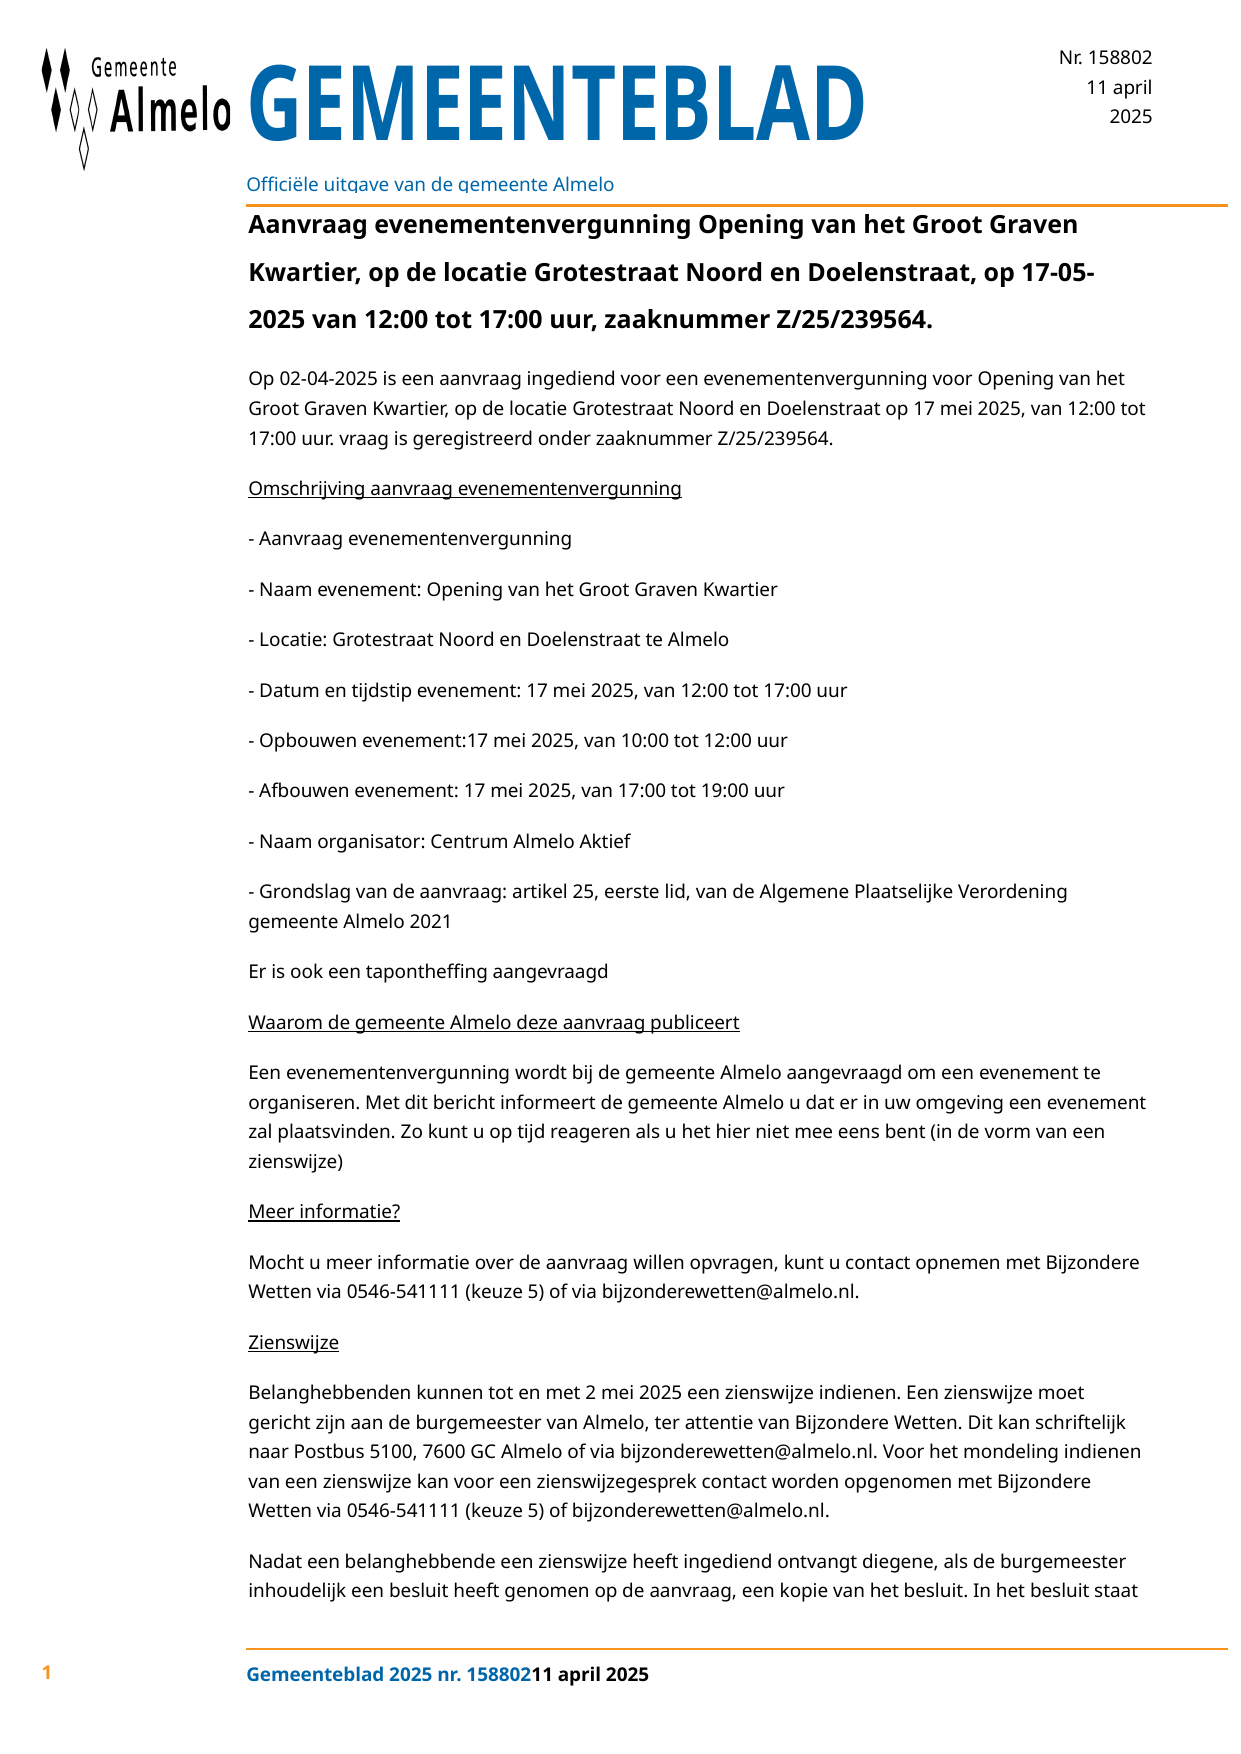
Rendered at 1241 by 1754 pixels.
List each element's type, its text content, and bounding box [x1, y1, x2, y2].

text - Aanvraag evenementenvergunning [248, 526, 1152, 551]
text Belanghebbenden kunnen tot en met 2 mei 2025 een zienswijze indienen. Een zienswijze moet gericht zijn aan de burgemeester van Almelo, ter attentie van Bijzondere Wetten. Dit kan schriftelijk naar Postbus 5100, 7600 GC Almelo of via bijzonderewetten@almelo.nl. Voor het mondeling indienen van een zienswijze kan voor een zienswijzegesprek contact worden opgenomen met Bijzondere Wetten via 0546-541111 (keuze 5) of bijzonderewetten@almelo.nl. [248, 1379, 1152, 1523]
text Zienswijze [248, 1329, 1152, 1354]
text Er is ook een tapontheffing aangevraagd [248, 958, 1152, 984]
text Meer informatie? [248, 1198, 1152, 1224]
text Omschrijving aanvraag evenementenvergunning [248, 475, 1152, 501]
text - Locatie: Grotestraat Noord en Doelenstraat te Almelo [248, 626, 1152, 652]
text - Naam evenement: Opening van het Groot Graven Kwartier [248, 576, 1152, 602]
text Mocht u meer informatie over de aanvraag willen opvragen, kunt u contact opnemen met Bijzondere Wetten via 0546-541111 (keuze 5) of via bijzonderewetten@almelo.nl. [248, 1249, 1152, 1304]
text - Datum en tijdstip evenement: 17 mei 2025, van 12:00 tot 17:00 uur [248, 677, 1152, 702]
text - Naam organisator: Centrum Almelo Aktief [248, 828, 1152, 854]
text Aanvraag evenementenvergunning Opening van het Groot Graven Kwartier, op de locatie Grotestraat Noord en Doelenstraat, op 17-05-2025 van 12:00 tot 17:00 uur, zaaknummer Z/25/239564. [248, 207, 1152, 336]
text - Afbouwen evenement: 17 mei 2025, van 17:00 tot 19:00 uur [248, 778, 1152, 803]
text - Grondslag van de aanvraag: artikel 25, eerste lid, van de Algemene Plaatselijke Verordening gemeente Almelo 2021 [248, 878, 1152, 934]
text Waarom de gemeente Almelo deze aanvraag publiceert [248, 1009, 1152, 1034]
text Op 02-04-2025 is een aanvraag ingediend voor een evenementenvergunning voor Opening van het Groot Graven Kwartier, op de locatie Grotestraat Noord en Doelenstraat op 17 mei 2025, van 12:00 tot 17:00 uur. vraag is geregistreerd onder zaaknummer Z/25/239564. [248, 366, 1152, 450]
text Een evenementenvergunning wordt bij de gemeente Almelo aangevraagd om een evenement te organiseren. Met dit bericht informeert de gemeente Almelo u dat er in uw omgeving een evenement zal plaatsvinden. Zo kunt u op tijd reageren als u het hier niet mee eens bent (in de vorm van een zienswijze) [248, 1059, 1152, 1174]
picture [41, 47, 231, 172]
text Nadat een belanghebbende een zienswijze heeft ingediend ontvangt diegene, als de burgemeester inhoudelijk een besluit heeft genomen op de aanvraag, een kopie van het besluit. In het besluit staat [248, 1548, 1152, 1603]
text - Opbouwen evenement:17 mei 2025, van 10:00 tot 12:00 uur [248, 727, 1152, 753]
